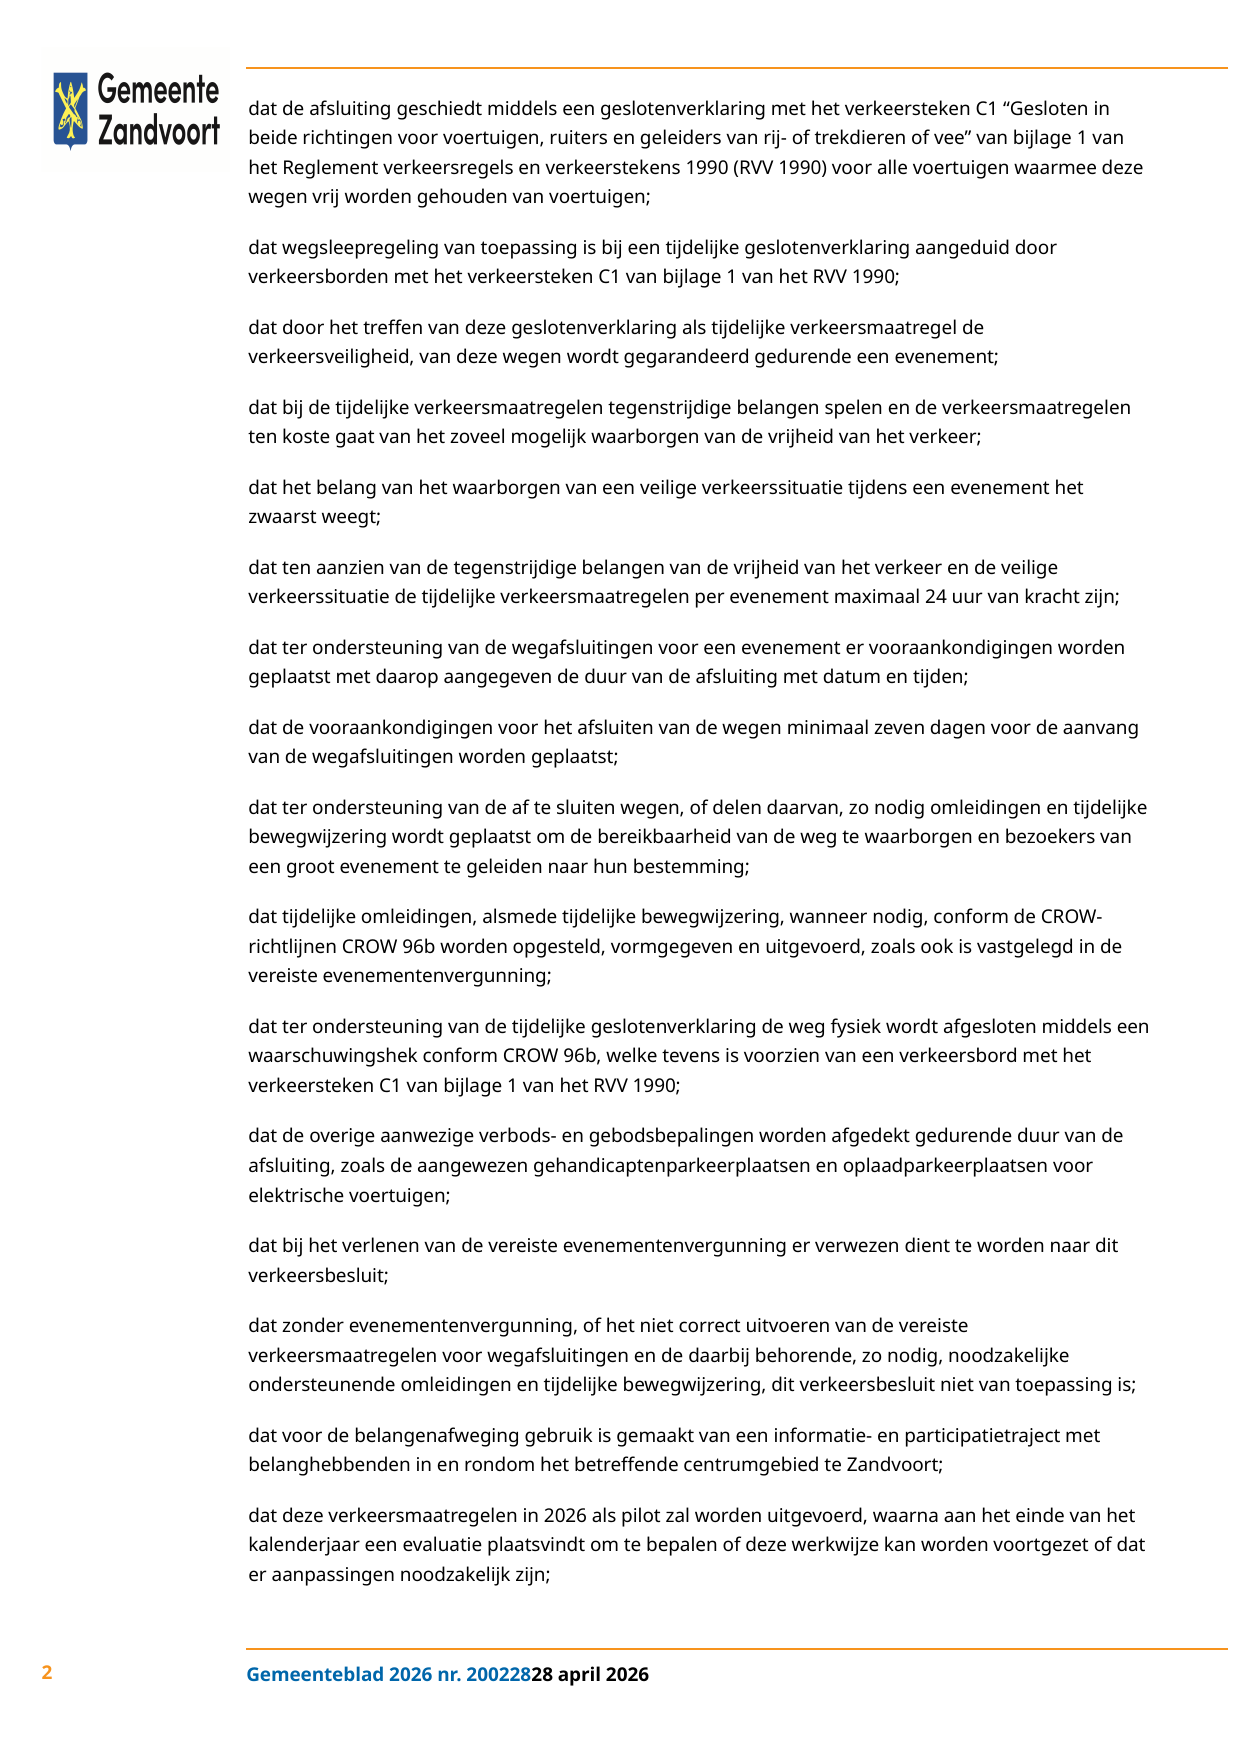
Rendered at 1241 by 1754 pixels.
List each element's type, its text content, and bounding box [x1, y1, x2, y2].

text dat zonder evenementenvergunning, of het niet correct uitvoeren van de vereiste verkeersmaatregelen voor wegafsluitingen en de daarbij behorende, zo nodig, noodzakelijke ondersteunende omleidingen en tijdelijke bewegwijzering, dit verkeersbesluit niet van toepassing is; [248, 1312, 1152, 1397]
text dat tijdelijke omleidingen, alsmede tijdelijke bewegwijzering, wanneer nodig, conform de CROW-richtlijnen CROW 96b worden opgesteld, vormgegeven en uitgevoerd, zoals ook is vastgelegd in de vereiste evenementenvergunning; [248, 903, 1152, 988]
text dat wegsleepregeling van toepassing is bij een tijdelijke geslotenverklaring aangeduid door verkeersborden met het verkeersteken C1 van bijlage 1 van het RVV 1990; [248, 234, 1152, 289]
text dat ten aanzien van de tegenstrijdige belangen van de vrijheid van het verkeer en de veilige verkeerssituatie de tijdelijke verkeersmaatregelen per evenement maximaal 24 uur van kracht zijn; [248, 554, 1152, 609]
text dat bij het verlenen van de vereiste evenementenvergunning er verwezen dient te worden naar dit verkeersbesluit; [248, 1232, 1152, 1288]
text dat ter ondersteuning van de af te sluiten wegen, of delen daarvan, zo nodig omleidingen en tijdelijke bewegwijzering wordt geplaatst om de bereikbaarheid van de weg te waarborgen en bezoekers van een groot evenement te geleiden naar hun bestemming; [248, 794, 1152, 879]
text dat ter ondersteuning van de tijdelijke geslotenverklaring de weg fysiek wordt afgesloten middels een waarschuwingshek conform CROW 96b, welke tevens is voorzien van een verkeersbord met het verkeersteken C1 van bijlage 1 van het RVV 1990; [248, 1013, 1152, 1098]
text dat ter ondersteuning van de wegafsluitingen voor een evenement er vooraankondigingen worden geplaatst met daarop aangegeven de duur van de afsluiting met datum en tijden; [248, 634, 1152, 689]
text dat deze verkeersmaatregelen in 2026 als pilot zal worden uitgevoerd, waarna aan het einde van het kalenderjaar een evaluatie plaatsvindt om te bepalen of deze werkwijze kan worden voortgezet of dat er aanpassingen noodzakelijk zijn; [248, 1502, 1152, 1587]
text dat voor de belangenafweging gebruik is gemaakt van een informatie- en participatietraject met belanghebbenden in en rondom het betreffende centrumgebied te Zandvoort; [248, 1422, 1152, 1477]
text dat door het treffen van deze geslotenverklaring als tijdelijke verkeersmaatregel de verkeersveiligheid, van deze wegen wordt gegarandeerd gedurende een evenement; [248, 314, 1152, 369]
text dat het belang van het waarborgen van een veilige verkeerssituatie tijdens een evenement het zwaarst weegt; [248, 474, 1152, 529]
picture [41, 47, 231, 172]
text dat de vooraankondigingen voor het afsluiten van de wegen minimaal zeven dagen voor de aanvang van de wegafsluitingen worden geplaatst; [248, 714, 1152, 769]
text dat bij de tijdelijke verkeersmaatregelen tegenstrijdige belangen spelen en de verkeersmaatregelen ten koste gaat van het zoveel mogelijk waarborgen van de vrijheid van het verkeer; [248, 394, 1152, 449]
text dat de afsluiting geschiedt middels een geslotenverklaring met het verkeersteken C1 “Gesloten in beide richtingen voor voertuigen, ruiters en geleiders van rij- of trekdieren of vee” van bijlage 1 van het Reglement verkeersregels en verkeerstekens 1990 (RVV 1990) voor alle voertuigen waarmee deze wegen vrij worden gehouden van voertuigen; [248, 95, 1152, 209]
text dat de overige aanwezige verbods- en gebodsbepalingen worden afgedekt gedurende duur van de afsluiting, zoals de aangewezen gehandicaptenparkeerplaatsen en oplaadparkeerplaatsen voor elektrische voertuigen; [248, 1123, 1152, 1208]
